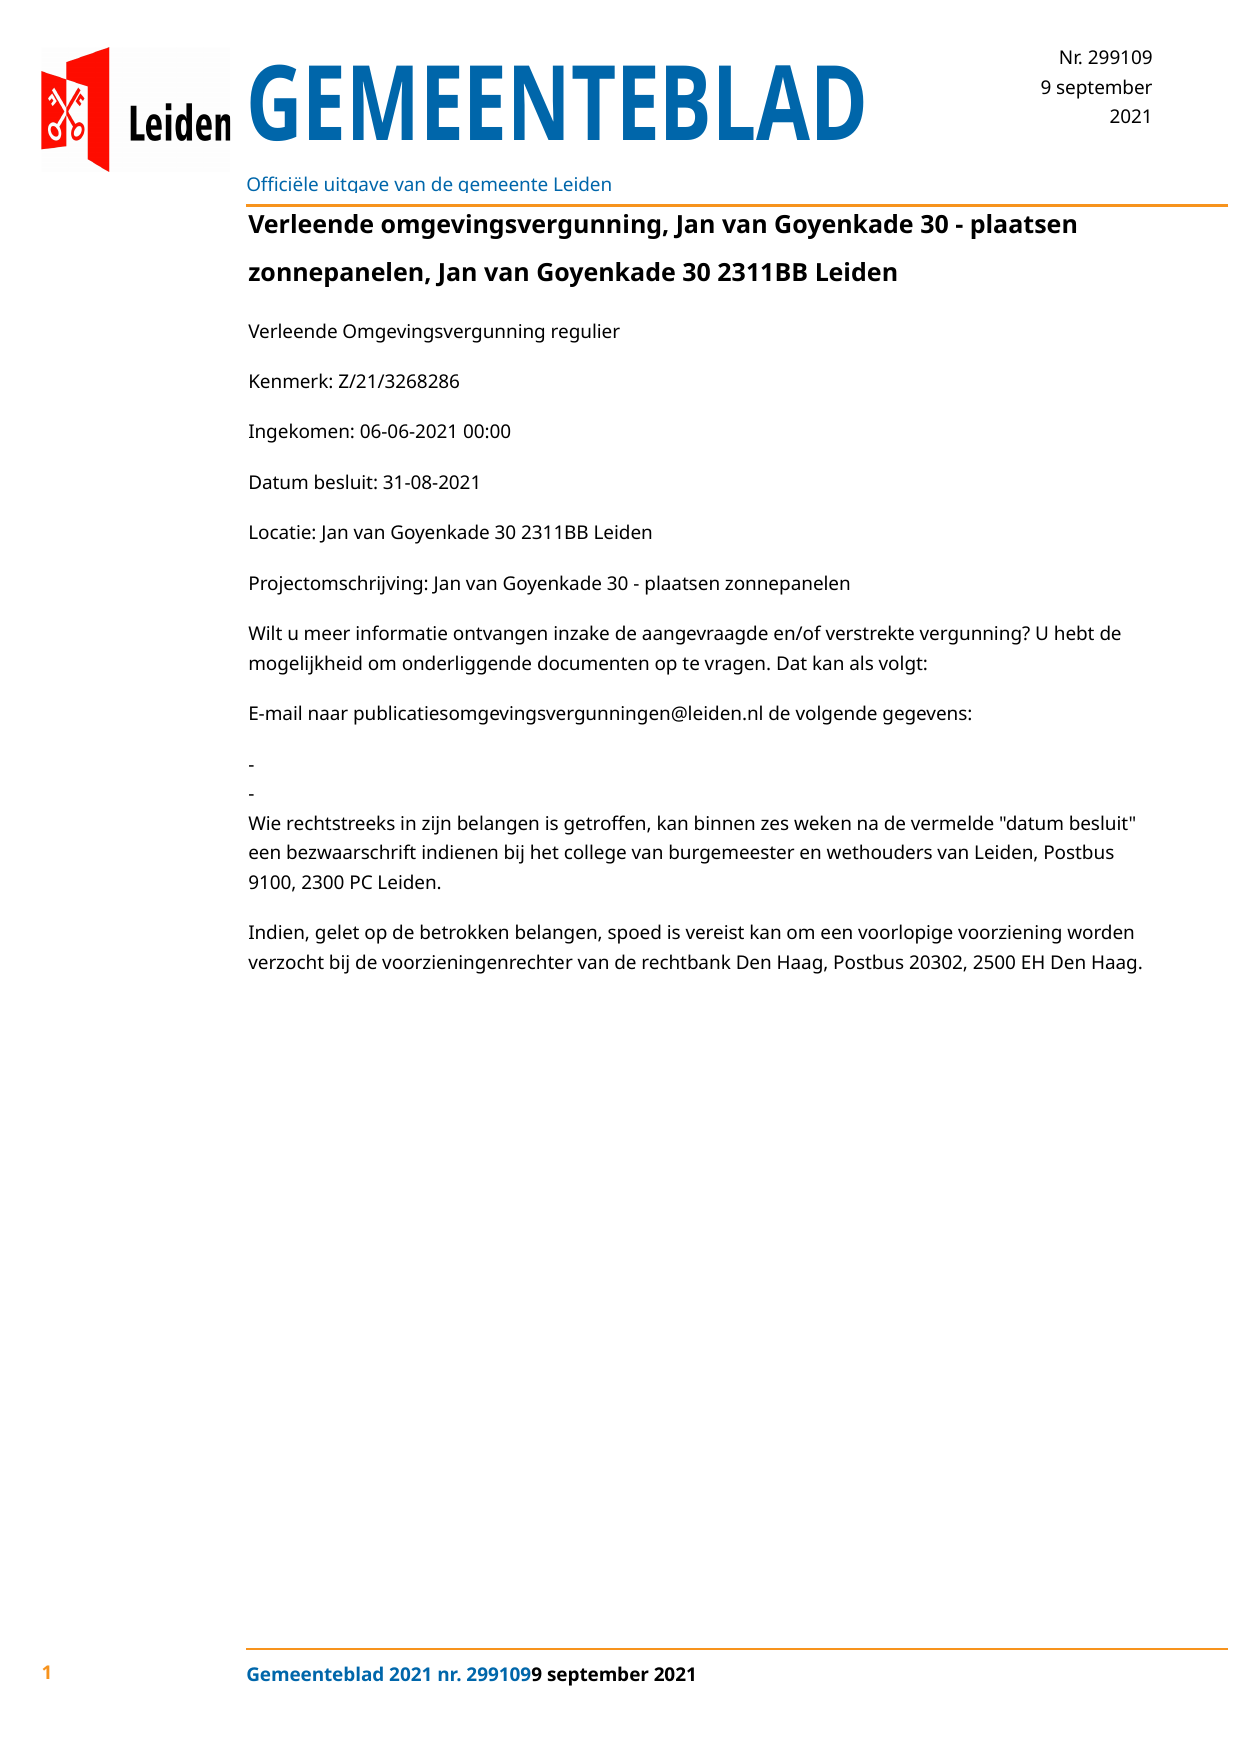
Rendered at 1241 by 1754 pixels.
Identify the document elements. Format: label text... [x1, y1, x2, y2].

text Datum besluit: 31-08-2021 [248, 469, 1152, 495]
text Ingekomen: 06-06-2021 00:00 [248, 419, 1152, 444]
text Projectomschrijving: Jan van Goyenkade 30 - plaatsen zonnepanelen [248, 570, 1152, 596]
text E-mail naar publicatiesomgevingsvergunningen@leiden.nl de volgende gegevens: [248, 700, 1152, 726]
picture [41, 47, 231, 172]
text Locatie: Jan van Goyenkade 30 2311BB Leiden [248, 519, 1152, 545]
text Wilt u meer informatie ontvangen inzake de aangevraagde en/of verstrekte vergunning? U hebt de mogelijkheid om onderliggende documenten op te vragen. Dat kan als volgt: [248, 620, 1152, 676]
text Wie rechtstreeks in zijn belangen is getroffen, kan binnen zes weken na de vermelde "datum besluit" een bezwaarschrift indienen bij het college van burgemeester en wethouders van Leiden, Postbus 9100, 2300 PC Leiden. [248, 810, 1152, 895]
text Verleende Omgevingsvergunning regulier [248, 318, 1152, 344]
text Kenmerk: Z/21/3268286 [248, 368, 1152, 394]
text Verleende omgevingsvergunning, Jan van Goyenkade 30 - plaatsen zonnepanelen, Jan van Goyenkade 30 2311BB Leiden [248, 207, 1152, 288]
text Indien, gelet op de betrokken belangen, spoed is vereist kan om een voorlopige voorziening worden verzocht bij de voorzieningenrechter van de rechtbank Den Haag, Postbus 20302, 2500 EH Den Haag. [248, 919, 1152, 975]
